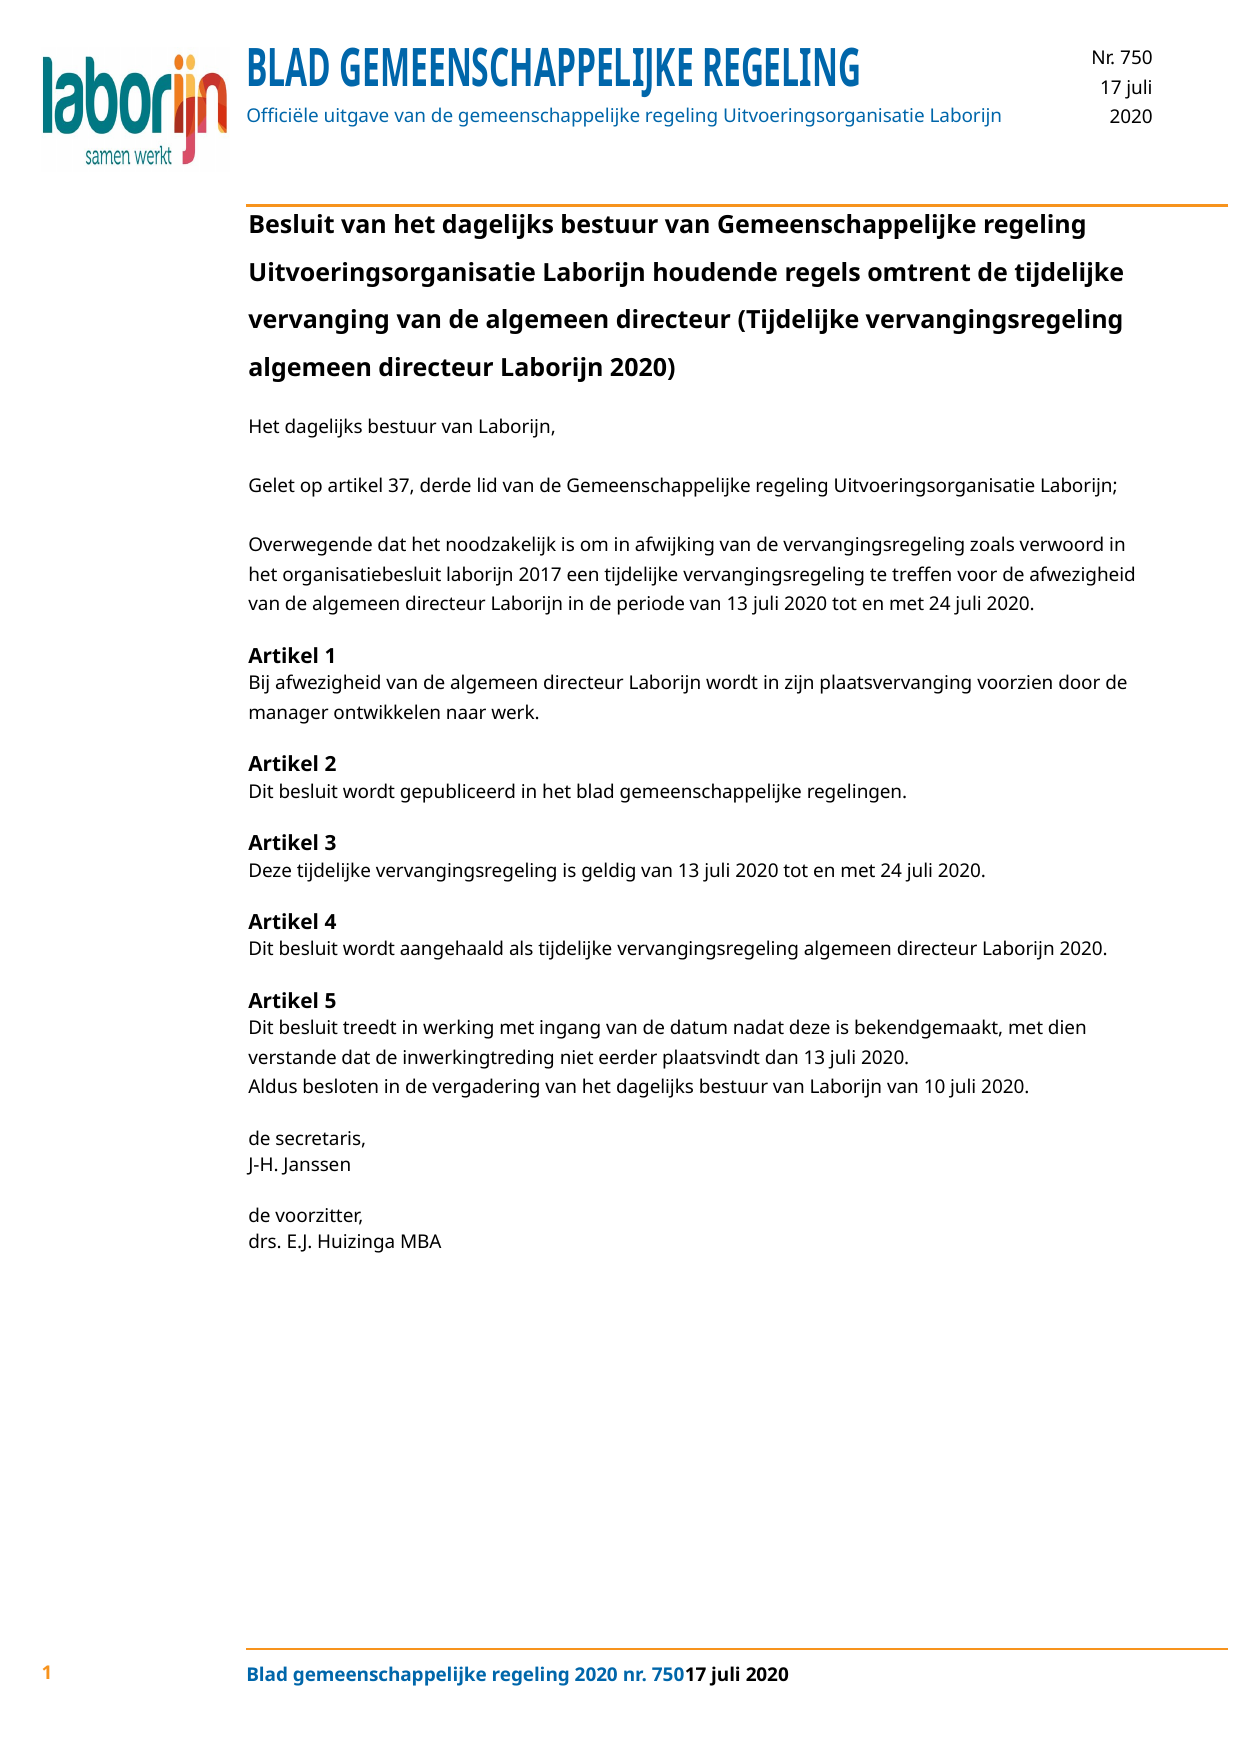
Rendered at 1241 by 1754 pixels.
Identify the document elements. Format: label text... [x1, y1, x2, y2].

text drs. E.J. Huizinga MBA [248, 1228, 1152, 1254]
text Dit besluit treedt in werking met ingang van de datum nadat deze is bekendgemaakt, met dien verstande dat de inwerkingtreding niet eerder plaatsvindt dan 13 juli 2020. [248, 1014, 1152, 1070]
text de secretaris, [248, 1125, 1152, 1151]
text de voorzitter, [248, 1202, 1152, 1228]
text Deze tijdelijke vervangingsregeling is geldig van 13 juli 2020 tot en met 24 juli 2020. [248, 857, 1152, 882]
text Overwegende dat het noodzakelijk is om in afwijking van de vervangingsregeling zoals verwoord in het organisatiebesluit laborijn 2017 een tijdelijke vervangingsregeling te treffen voor de afwezigheid van de algemeen directeur Laborijn in de periode van 13 juli 2020 tot en met 24 juli 2020. [248, 531, 1152, 616]
text Dit besluit wordt aangehaald als tijdelijke vervangingsregeling algemeen directeur Laborijn 2020. [248, 936, 1152, 961]
text Dit besluit wordt gepubliceerd in het blad gemeenschappelijke regelingen. [248, 778, 1152, 804]
text Artikel 1 [248, 641, 1152, 669]
text Artikel 2 [248, 749, 1152, 778]
picture [41, 47, 231, 172]
text Artikel 3 [248, 828, 1152, 857]
text Artikel 5 [248, 986, 1152, 1014]
text J-H. Janssen [248, 1151, 1152, 1177]
text Aldus besloten in de vergadering van het dagelijks bestuur van Laborijn van 10 juli 2020. [248, 1074, 1152, 1099]
text Het dagelijks bestuur van Laborijn, [248, 413, 1152, 439]
text Besluit van het dagelijks bestuur van Gemeenschappelijke regeling Uitvoeringsorganisatie Laborijn houdende regels omtrent de tijdelijke vervanging van de algemeen directeur (Tijdelijke vervangingsregeling algemeen directeur Laborijn 2020) [248, 207, 1152, 384]
text Gelet op artikel 37, derde lid van de Gemeenschappelijke regeling Uitvoeringsorganisatie Laborijn; [248, 472, 1152, 498]
text Artikel 4 [248, 907, 1152, 936]
text Bij afwezigheid van de algemeen directeur Laborijn wordt in zijn plaatsvervanging voorzien door de manager ontwikkelen naar werk. [248, 669, 1152, 725]
